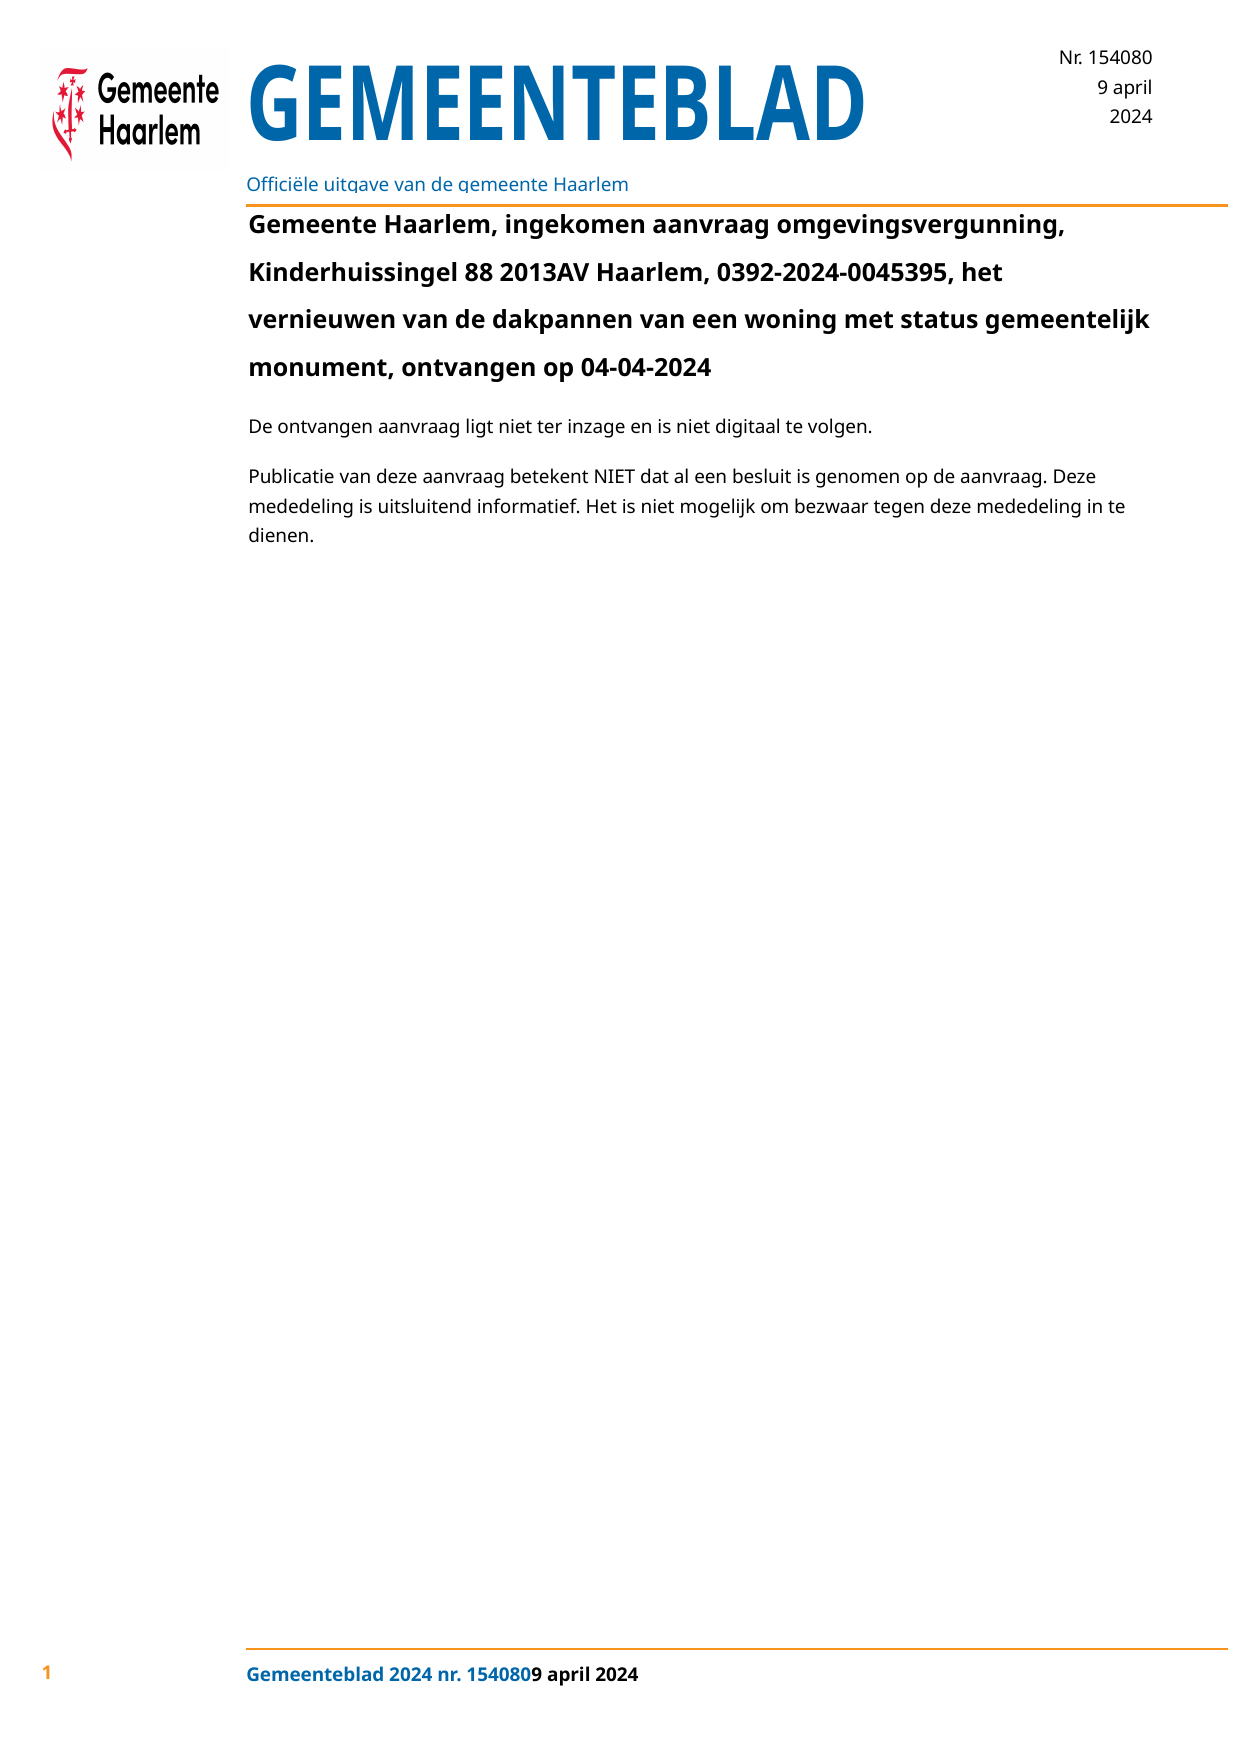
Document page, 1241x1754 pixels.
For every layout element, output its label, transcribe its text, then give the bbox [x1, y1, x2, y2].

text Gemeente Haarlem, ingekomen aanvraag omgevingsvergunning, Kinderhuissingel 88 2013AV Haarlem, 0392-2024-0045395, het vernieuwen van de dakpannen van een woning met status gemeentelijk monument, ontvangen op 04-04-2024 [248, 207, 1152, 384]
text De ontvangen aanvraag ligt niet ter inzage en is niet digitaal te volgen. [248, 413, 1152, 439]
picture [41, 47, 231, 172]
text Publicatie van deze aanvraag betekent NIET dat al een besluit is genomen op de aanvraag. Deze mededeling is uitsluitend informatief. Het is niet mogelijk om bezwaar tegen deze mededeling in te dienen. [248, 463, 1152, 548]
